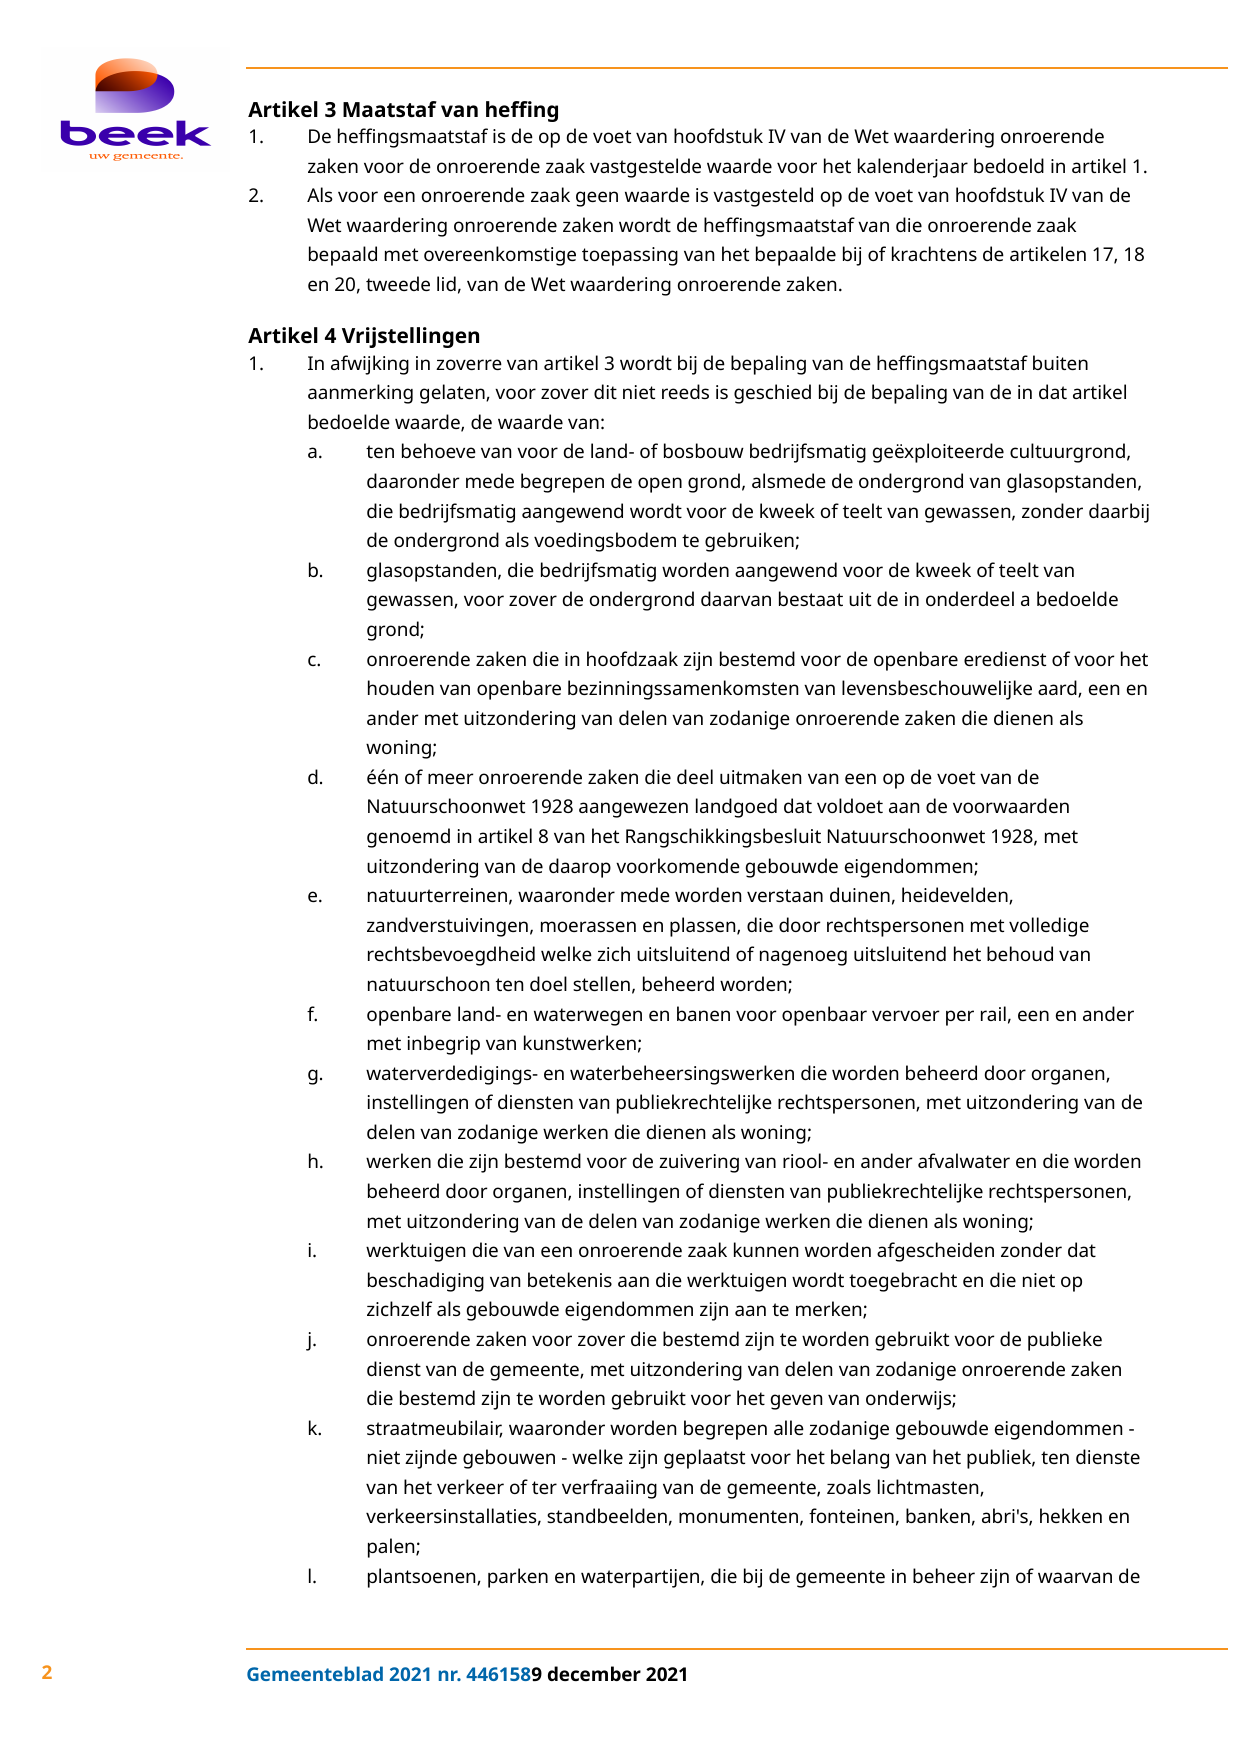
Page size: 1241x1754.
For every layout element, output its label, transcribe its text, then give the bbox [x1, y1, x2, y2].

list glasopstanden, die bedrijfsmatig worden aangewend voor de kweek of teelt van gewassen, voor zover de ondergrond daarvan bestaat uit de in onderdeel a bedoelde grond; [307, 557, 1152, 642]
list De heffingsmaatstaf is de op de voet van hoofdstuk IV van de Wet waardering onroerende zaken voor de onroerende zaak vastgestelde waarde voor het kalenderjaar bedoeld in artikel 1. [248, 123, 1152, 178]
list werken die zijn bestemd voor de zuivering van riool- en ander afvalwater en die worden beheerd door organen, instellingen of diensten van publiekrechtelijke rechtspersonen, met uitzondering van de delen van zodanige werken die dienen als woning; [307, 1149, 1152, 1234]
text Artikel 4 Vrijstellingen [248, 322, 1152, 350]
list ten behoeve van voor de land- of bosbouw bedrijfsmatig geëxploiteerde cultuurgrond, daaronder mede begrepen de open grond, alsmede de ondergrond van glasopstanden, die bedrijfsmatig aangewend wordt voor de kweek of teelt van gewassen, zonder daarbij de ondergrond als voedingsbodem te gebruiken; [307, 439, 1152, 553]
text Artikel 3 Maatstaf van heffing [248, 95, 1152, 123]
list natuurterreinen, waaronder mede worden verstaan duinen, heidevelden, zandverstuivingen, moerassen en plassen, die door rechtspersonen met volledige rechtsbevoegdheid welke zich uitsluitend of nagenoeg uitsluitend het behoud van natuurschoon ten doel stellen, beheerd worden; [307, 882, 1152, 997]
list onroerende zaken voor zover die bestemd zijn te worden gebruikt voor de publieke dienst van de gemeente, met uitzondering van delen van zodanige onroerende zaken die bestemd zijn te worden gebruikt voor het geven van onderwijs; [307, 1326, 1152, 1411]
picture [41, 47, 231, 172]
list openbare land- en waterwegen en banen voor openbaar vervoer per rail, een en ander met inbegrip van kunstwerken; [307, 1001, 1152, 1056]
list Als voor een onroerende zaak geen waarde is vastgesteld op de voet van hoofdstuk IV van de Wet waardering onroerende zaken wordt de heffingsmaatstaf van die onroerende zaak bepaald met overeenkomstige toepassing van het bepaalde bij of krachtens de artikelen 17, 18 en 20, tweede lid, van de Wet waardering onroerende zaken. [248, 182, 1152, 297]
list onroerende zaken die in hoofdzaak zijn bestemd voor de openbare eredienst of voor het houden van openbare bezinningssamenkomsten van levensbeschouwelijke aard, een en ander met uitzondering van delen van zodanige onroerende zaken die dienen als woning; [307, 646, 1152, 760]
list plantsoenen, parken en waterpartijen, die bij de gemeente in beheer zijn of waarvan de [307, 1563, 1152, 1589]
list In afwijking in zoverre van artikel 3 wordt bij de bepaling van de heffingsmaatstaf buiten aanmerking gelaten, voor zover dit niet reeds is geschied bij de bepaling van de in dat artikel bedoelde waarde, de waarde van: [248, 350, 1152, 435]
list waterverdedigings- en waterbeheersingswerken die worden beheerd door organen, instellingen of diensten van publiekrechtelijke rechtspersonen, met uitzondering van de delen van zodanige werken die dienen als woning; [307, 1060, 1152, 1145]
list werktuigen die van een onroerende zaak kunnen worden afgescheiden zonder dat beschadiging van betekenis aan die werktuigen wordt toegebracht en die niet op zichzelf als gebouwde eigendommen zijn aan te merken; [307, 1237, 1152, 1322]
list straatmeubilair, waaronder worden begrepen alle zodanige gebouwde eigendommen - niet zijnde gebouwen - welke zijn geplaatst voor het belang van het publiek, ten dienste van het verkeer of ter verfraaiing van de gemeente, zoals lichtmasten, verkeersinstallaties, standbeelden, monumenten, fonteinen, banken, abri's, hekken en palen; [307, 1415, 1152, 1559]
list één of meer onroerende zaken die deel uitmaken van een op de voet van de Natuurschoonwet 1928 aangewezen landgoed dat voldoet aan de voorwaarden genoemd in artikel 8 van het Rangschikkingsbesluit Natuurschoonwet 1928, met uitzondering van de daarop voorkomende gebouwde eigendommen; [307, 764, 1152, 879]
